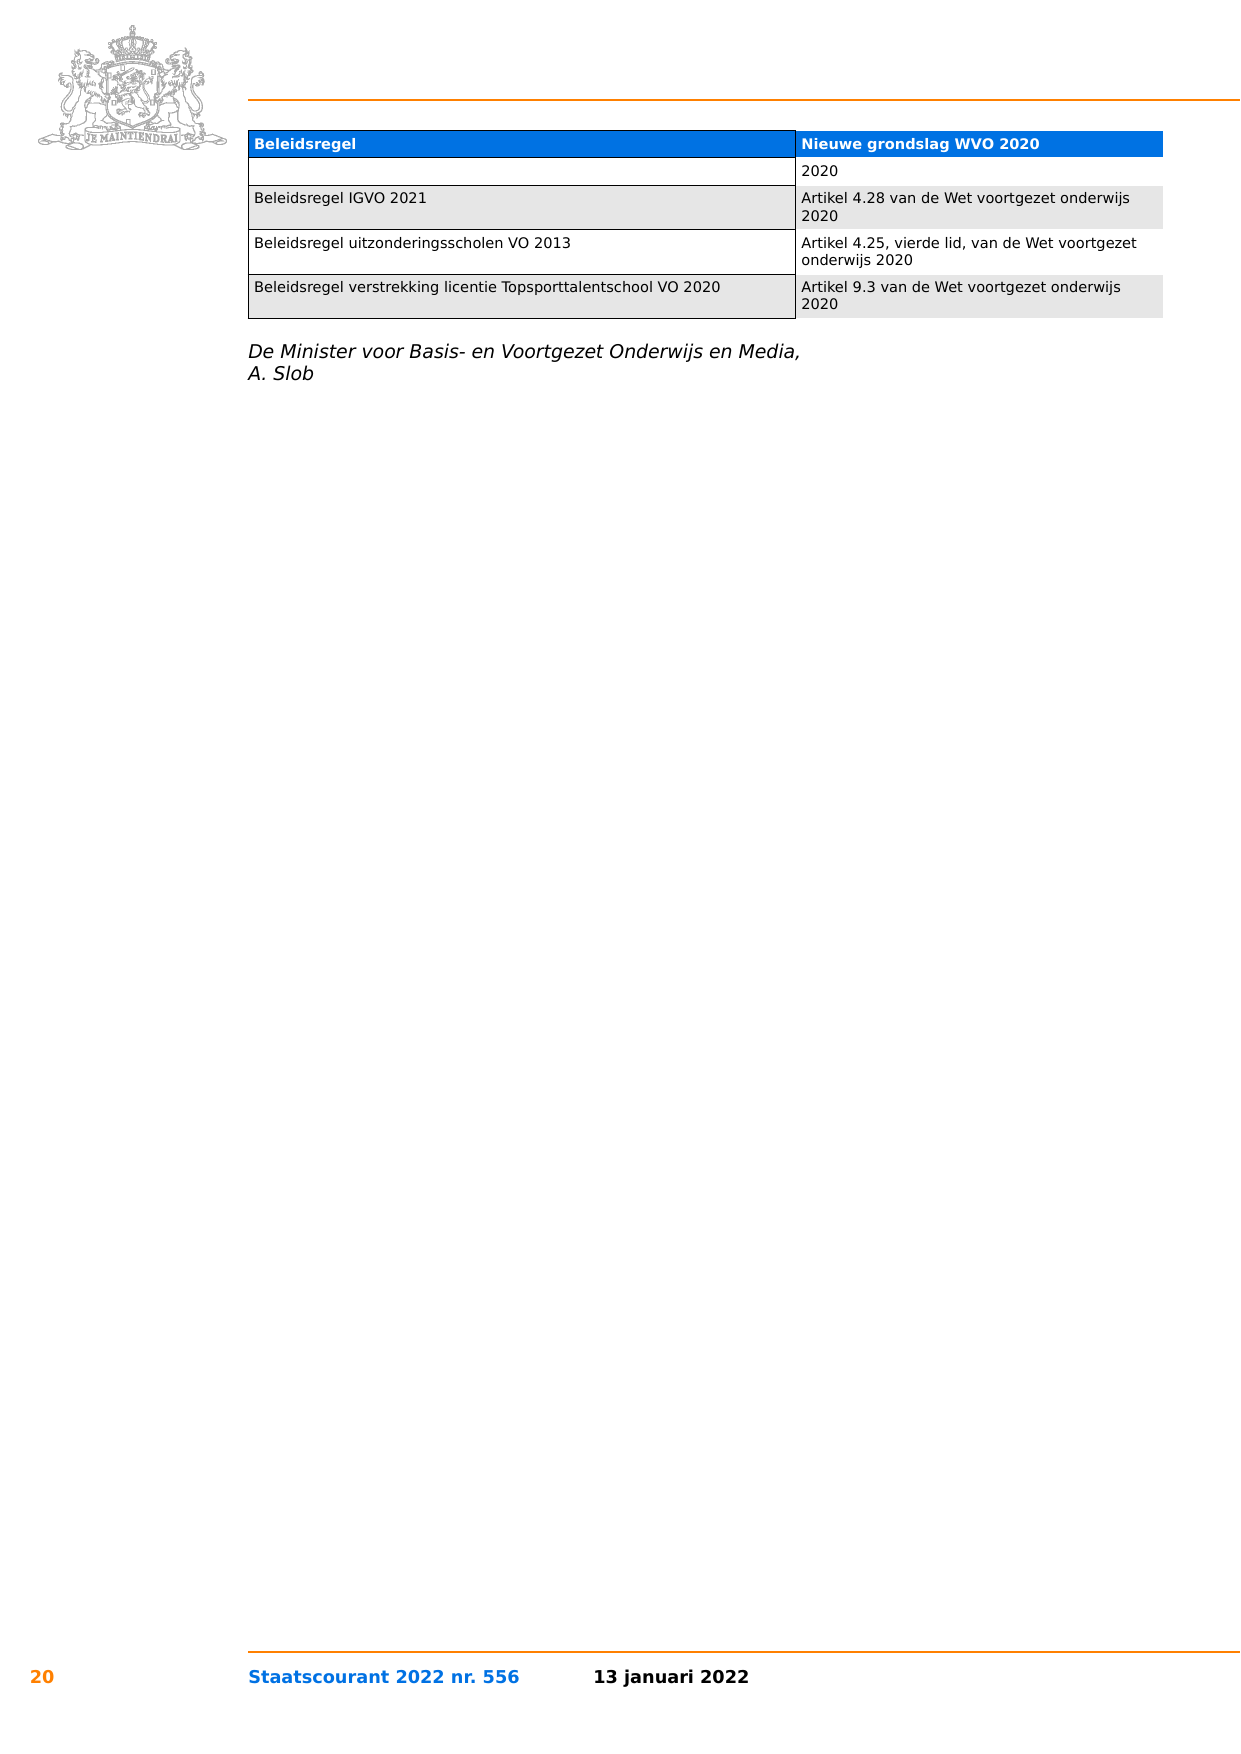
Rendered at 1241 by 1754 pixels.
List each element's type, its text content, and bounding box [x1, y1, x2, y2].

table_cell Artikel 4.28 van de Wet voortgezet onderwijs 2020 [796, 186, 1163, 229]
table_cell Artikel 9.3 van de Wet voortgezet onderwijs 2020 [796, 275, 1163, 318]
table_cell Beleidsregel verstrekking licentie Topsporttalentschool VO 2020 [249, 275, 795, 318]
table_cell Artikel 4.25, vierde lid, van de Wet voortgezet onderwijs 2020 [796, 230, 1163, 273]
table_cell Beleidsregel uitzonderingsscholen VO 2013 [249, 230, 795, 273]
table_cell Beleidsregel IGVO 2021 [249, 186, 795, 229]
table_cell 2020 [796, 158, 1163, 185]
table_header Beleidsregel [249, 131, 795, 157]
table_cell [249, 158, 795, 185]
picture [38, 25, 227, 150]
table_header Nieuwe grondslag WVO 2020 [796, 131, 1163, 157]
text De Minister voor Basis- en Voortgezet Onderwijs en Media, A. Slob [248, 341, 1163, 385]
